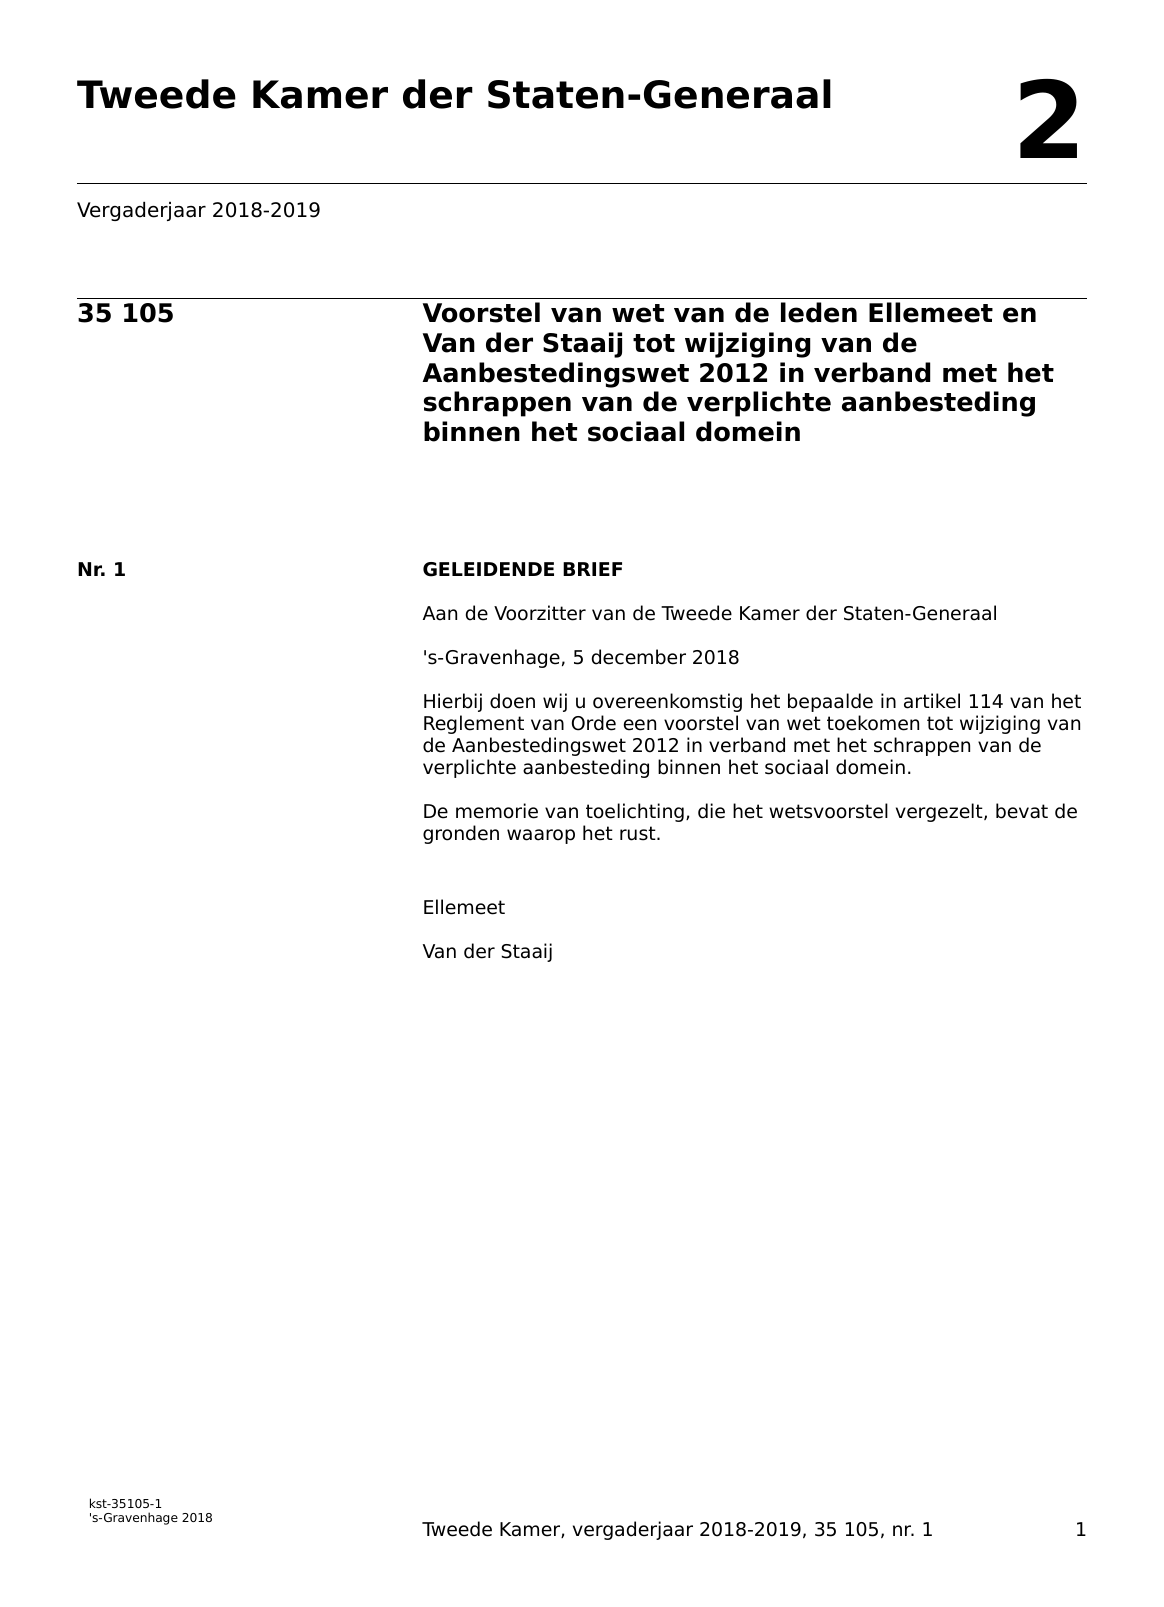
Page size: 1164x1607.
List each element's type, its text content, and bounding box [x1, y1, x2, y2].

subtitle 35 105 Voorstel van wet van de leden Ellemeet en Van der Staaij tot wijziging van de Aanbestedingswet 2012 in verband met het schrappen van de verplichte aanbesteding binnen het sociaal domein [77, 299, 1087, 447]
text Ellemeet Van der Staaij [422, 875, 1087, 963]
table_header Tweede Kamer der Staten-Generaal [77, 59, 886, 183]
subtitle Nr. 1 GELEIDENDE BRIEF [77, 558, 1087, 580]
text De memorie van toelichting, die het wetsvoorstel vergezelt, bevat de gronden waarop het rust. [422, 801, 1087, 845]
text 's-Gravenhage 2018 [88, 1511, 323, 1525]
text 's-Gravenhage, 5 december 2018 [422, 647, 1087, 669]
table_cell Vergaderjaar 2018-2019 [77, 184, 1087, 298]
text kst-35105-1 [88, 1497, 323, 1511]
table_header 2 [886, 59, 1087, 183]
text Hierbij doen wij u overeenkomstig het bepaalde in artikel 114 van het Reglement van Orde een voorstel van wet toekomen tot wijziging van de Aanbestedingswet 2012 in verband met het schrappen van de verplichte aanbesteding binnen het sociaal domein. [422, 691, 1087, 779]
text Aan de Voorzitter van de Tweede Kamer der Staten-Generaal [422, 603, 1087, 624]
